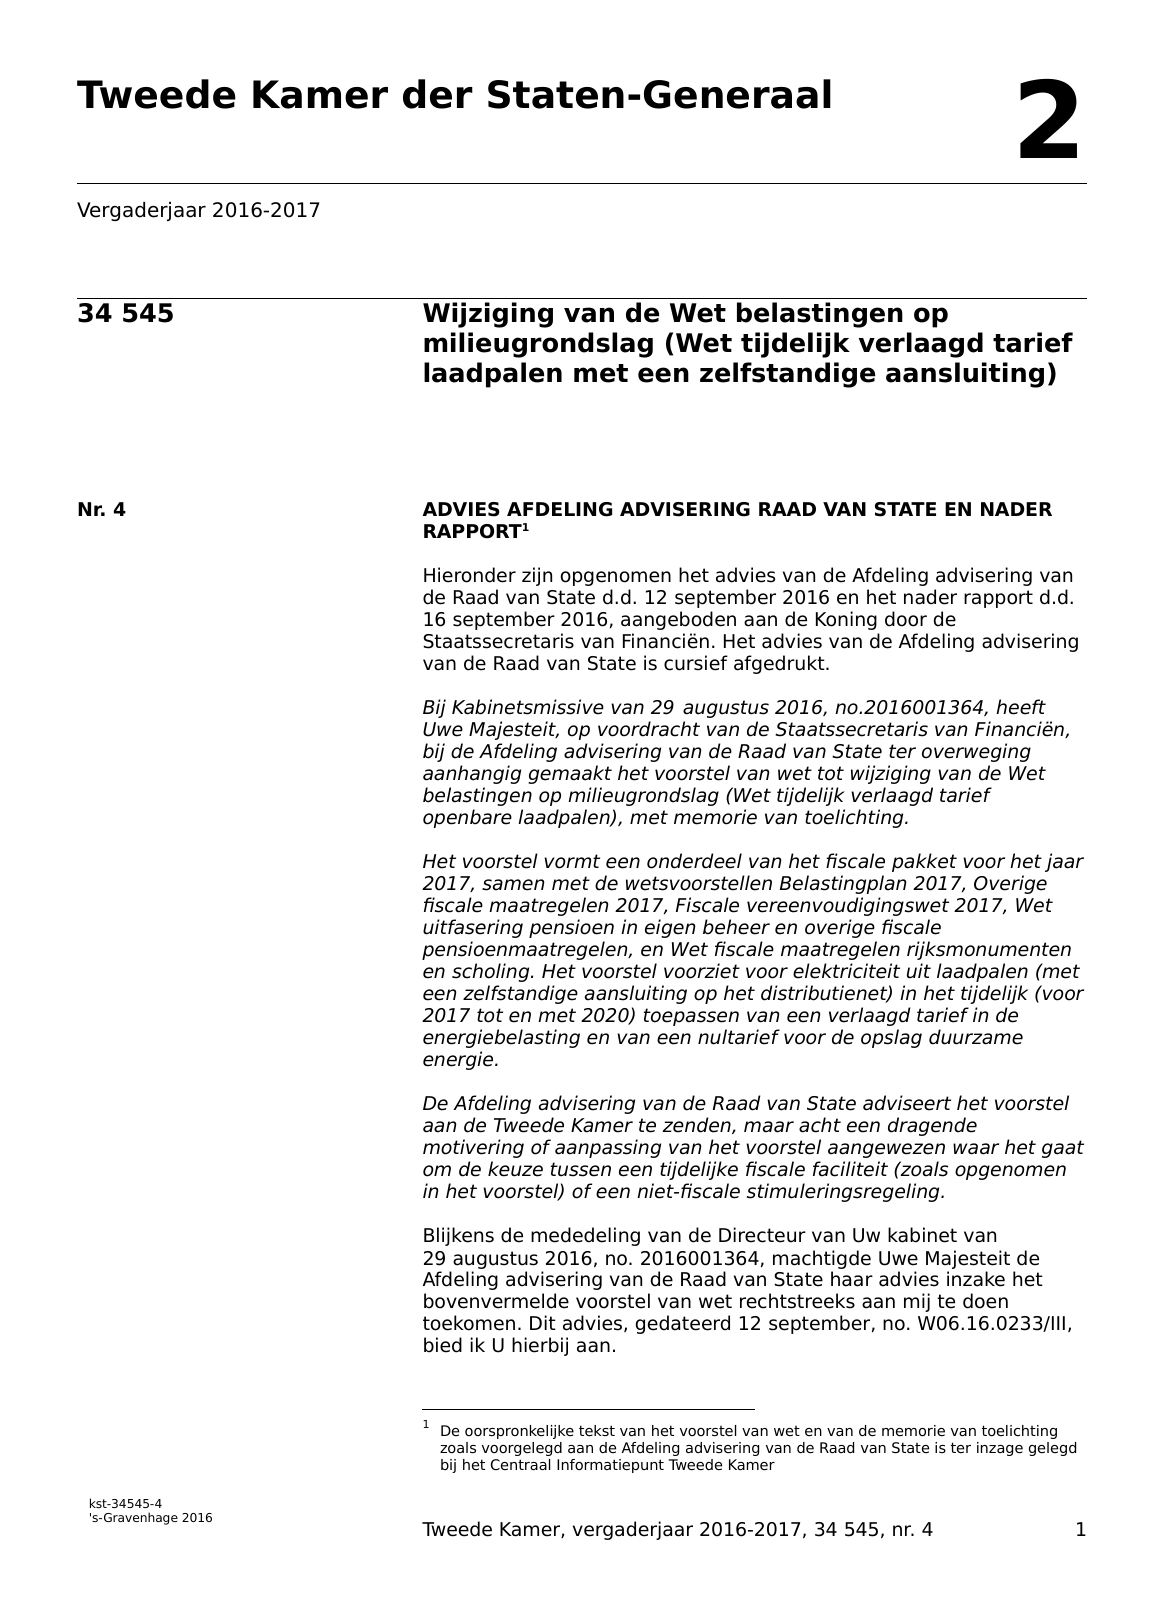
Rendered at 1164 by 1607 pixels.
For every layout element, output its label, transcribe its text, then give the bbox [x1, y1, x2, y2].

text kst-34545-4 [88, 1497, 323, 1511]
text De Afdeling advisering van de Raad van State adviseert het voorstel aan de Tweede Kamer te zenden, maar acht een dragende motivering of aanpassing van het voorstel aangewezen waar het gaat om de keuze tussen een tijdelijke fiscale faciliteit (zoals opgenomen in het voorstel) of een niet-fiscale stimuleringsregeling. [422, 1093, 1087, 1203]
text De oorspronkelijke tekst van het voorstel van wet en van de memorie van toelichting zoals voorgelegd aan de Afdeling advisering van de Raad van State is ter inzage gelegd bij het Centraal Informatiepunt Tweede Kamer [422, 1418, 1087, 1474]
text Hieronder zijn opgenomen het advies van de Afdeling advisering van de Raad van State d.d. 12 september 2016 en het nader rapport d.d. 16 september 2016, aangeboden aan de Koning door de Staatssecretaris van Financiën. Het advies van de Afdeling advisering van de Raad van State is cursief afgedrukt. [422, 565, 1087, 675]
text Blijkens de mededeling van de Directeur van Uw kabinet van 29 augustus 2016, no. 2016001364, machtigde Uwe Majesteit de Afdeling advisering van de Raad van State haar advies inzake het bovenvermelde voorstel van wet rechtstreeks aan mij te doen toekomen. Dit advies, gedateerd 12 september, no. W06.16.0233/III, bied ik U hierbij aan. [422, 1225, 1087, 1357]
subtitle 34 545 Wijziging van de Wet belastingen op milieugrondslag (Wet tijdelijk verlaagd tarief laadpalen met een zelfstandige aansluiting) [77, 299, 1087, 388]
text Bij Kabinetsmissive van 29 augustus 2016, no.2016001364, heeft Uwe Majesteit, op voordracht van de Staatssecretaris van Financiën, bij de Afdeling advisering van de Raad van State ter overweging aanhangig gemaakt het voorstel van wet tot wijziging van de Wet belastingen op milieugrondslag (Wet tijdelijk verlaagd tarief openbare laadpalen), met memorie van toelichting. [422, 697, 1087, 829]
table_header Tweede Kamer der Staten-Generaal [77, 59, 886, 183]
text Het voorstel vormt een onderdeel van het fiscale pakket voor het jaar 2017, samen met de wetsvoorstellen Belastingplan 2017, Overige fiscale maatregelen 2017, Fiscale vereenvoudigingswet 2017, Wet uitfasering pensioen in eigen beheer en overige fiscale pensioenmaatregelen, en Wet fiscale maatregelen rijksmonumenten en scholing. Het voorstel voorziet voor elektriciteit uit laadpalen (met een zelfstandige aansluiting op het distributienet) in het tijdelijk (voor 2017 tot en met 2020) toepassen van een verlaagd tarief in de energiebelasting en van een nultarief voor de opslag duurzame energie. [422, 851, 1087, 1071]
subtitle Nr. 4 ADVIES AFDELING ADVISERING RAAD VAN STATE EN NADER RAPPORT [77, 499, 1087, 543]
table_header 2 [886, 59, 1087, 183]
text 's-Gravenhage 2016 [88, 1511, 323, 1525]
table_cell Vergaderjaar 2016-2017 [77, 184, 1087, 298]
